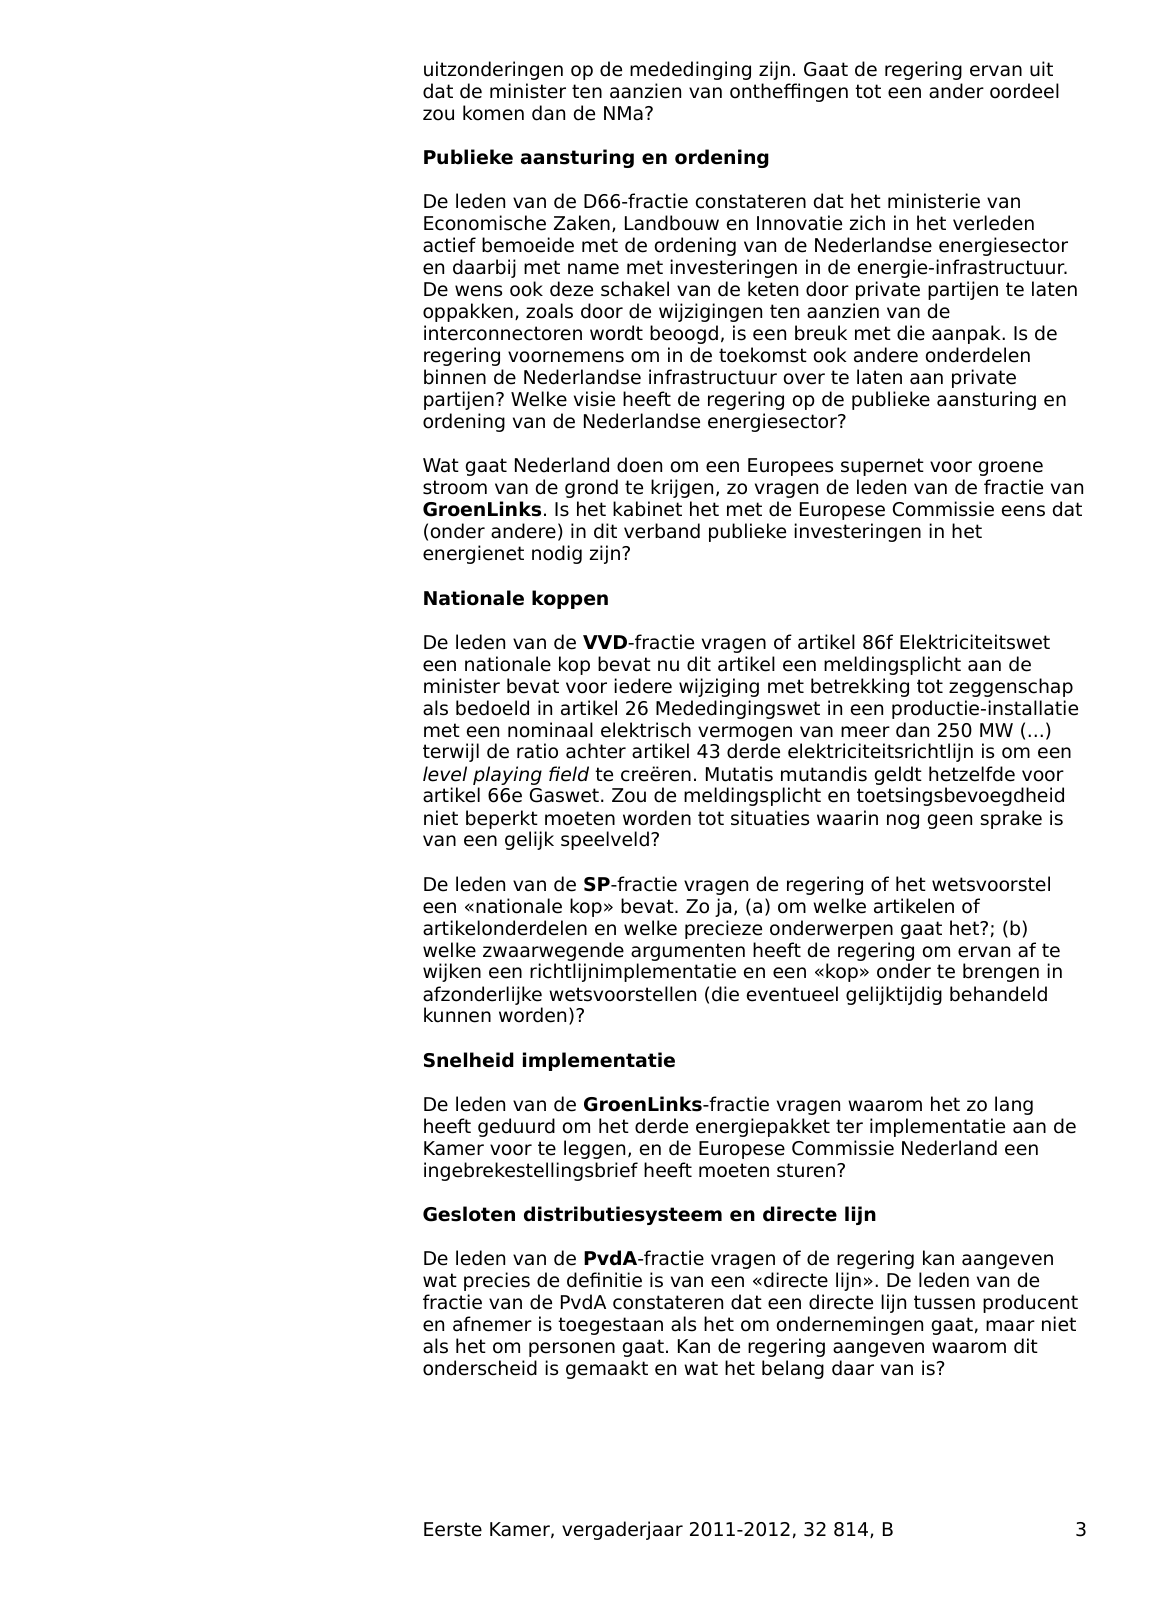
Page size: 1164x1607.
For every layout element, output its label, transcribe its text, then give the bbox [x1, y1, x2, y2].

text De leden van de SP-fractie vragen de regering of het wetsvoorstel een «nationale kop» bevat. Zo ja, (a) om welke artikelen of artikelonderdelen en welke precieze onderwerpen gaat het?; (b) welke zwaarwegende argumenten heeft de regering om ervan af te wijken een richtlijnimplementatie en een «kop» onder te brengen in afzonderlijke wetsvoorstellen (die eventueel gelijktijdig behandeld kunnen worden)? [422, 873, 1087, 1027]
subtitle Gesloten distributiesysteem en directe lijn [422, 1204, 1087, 1226]
text uitzonderingen op de mededinging zijn. Gaat de regering ervan uit dat de minister ten aanzien van ontheffingen tot een ander oordeel zou komen dan de NMa? [422, 59, 1087, 125]
text De leden van de D66-fractie constateren dat het ministerie van Economische Zaken, Landbouw en Innovatie zich in het verleden actief bemoeide met de ordening van de Nederlandse energiesector en daarbij met name met investeringen in de energie-infrastructuur. De wens ook deze schakel van de keten door private partijen te laten oppakken, zoals door de wijzigingen ten aanzien van de interconnectoren wordt beoogd, is een breuk met die aanpak. Is de regering voornemens om in de toekomst ook andere onderdelen binnen de Nederlandse infrastructuur over te laten aan private partijen? Welke visie heeft de regering op de publieke aansturing en ordening van de Nederlandse energiesector? [422, 191, 1087, 433]
subtitle Nationale koppen [422, 587, 1087, 609]
text De leden van de GroenLinks-fractie vragen waarom het zo lang heeft geduurd om het derde energiepakket ter implementatie aan de Kamer voor te leggen, en de Europese Commissie Nederland een ingebrekestellingsbrief heeft moeten sturen? [422, 1094, 1087, 1182]
subtitle Publieke aansturing en ordening [422, 147, 1087, 169]
subtitle Snelheid implementatie [422, 1049, 1087, 1072]
text Wat gaat Nederland doen om een Europees supernet voor groene stroom van de grond te krijgen, zo vragen de leden van de fractie van GroenLinks. Is het kabinet het met de Europese Commissie eens dat (onder andere) in dit verband publieke investeringen in het energienet nodig zijn? [422, 455, 1087, 565]
text De leden van de VVD-fractie vragen of artikel 86f Elektriciteitswet een nationale kop bevat nu dit artikel een meldingsplicht aan de minister bevat voor iedere wijziging met betrekking tot zeggenschap als bedoeld in artikel 26 Mededingingswet in een productie-installatie met een nominaal elektrisch vermogen van meer dan 250 MW (...) terwijl de ratio achter artikel 43 derde elektriciteitsrichtlijn is om een level playing field te creëren. Mutatis mutandis geldt hetzelfde voor artikel 66e Gaswet. Zou de meldingsplicht en toetsingsbevoegdheid niet beperkt moeten worden tot situaties waarin nog geen sprake is van een gelijk speelveld? [422, 632, 1087, 851]
text De leden van de PvdA-fractie vragen of de regering kan aangeven wat precies de definitie is van een «directe lijn». De leden van de fractie van de PvdA constateren dat een directe lijn tussen producent en afnemer is toegestaan als het om ondernemingen gaat, maar niet als het om personen gaat. Kan de regering aangeven waarom dit onderscheid is gemaakt en wat het belang daar van is? [422, 1248, 1087, 1380]
